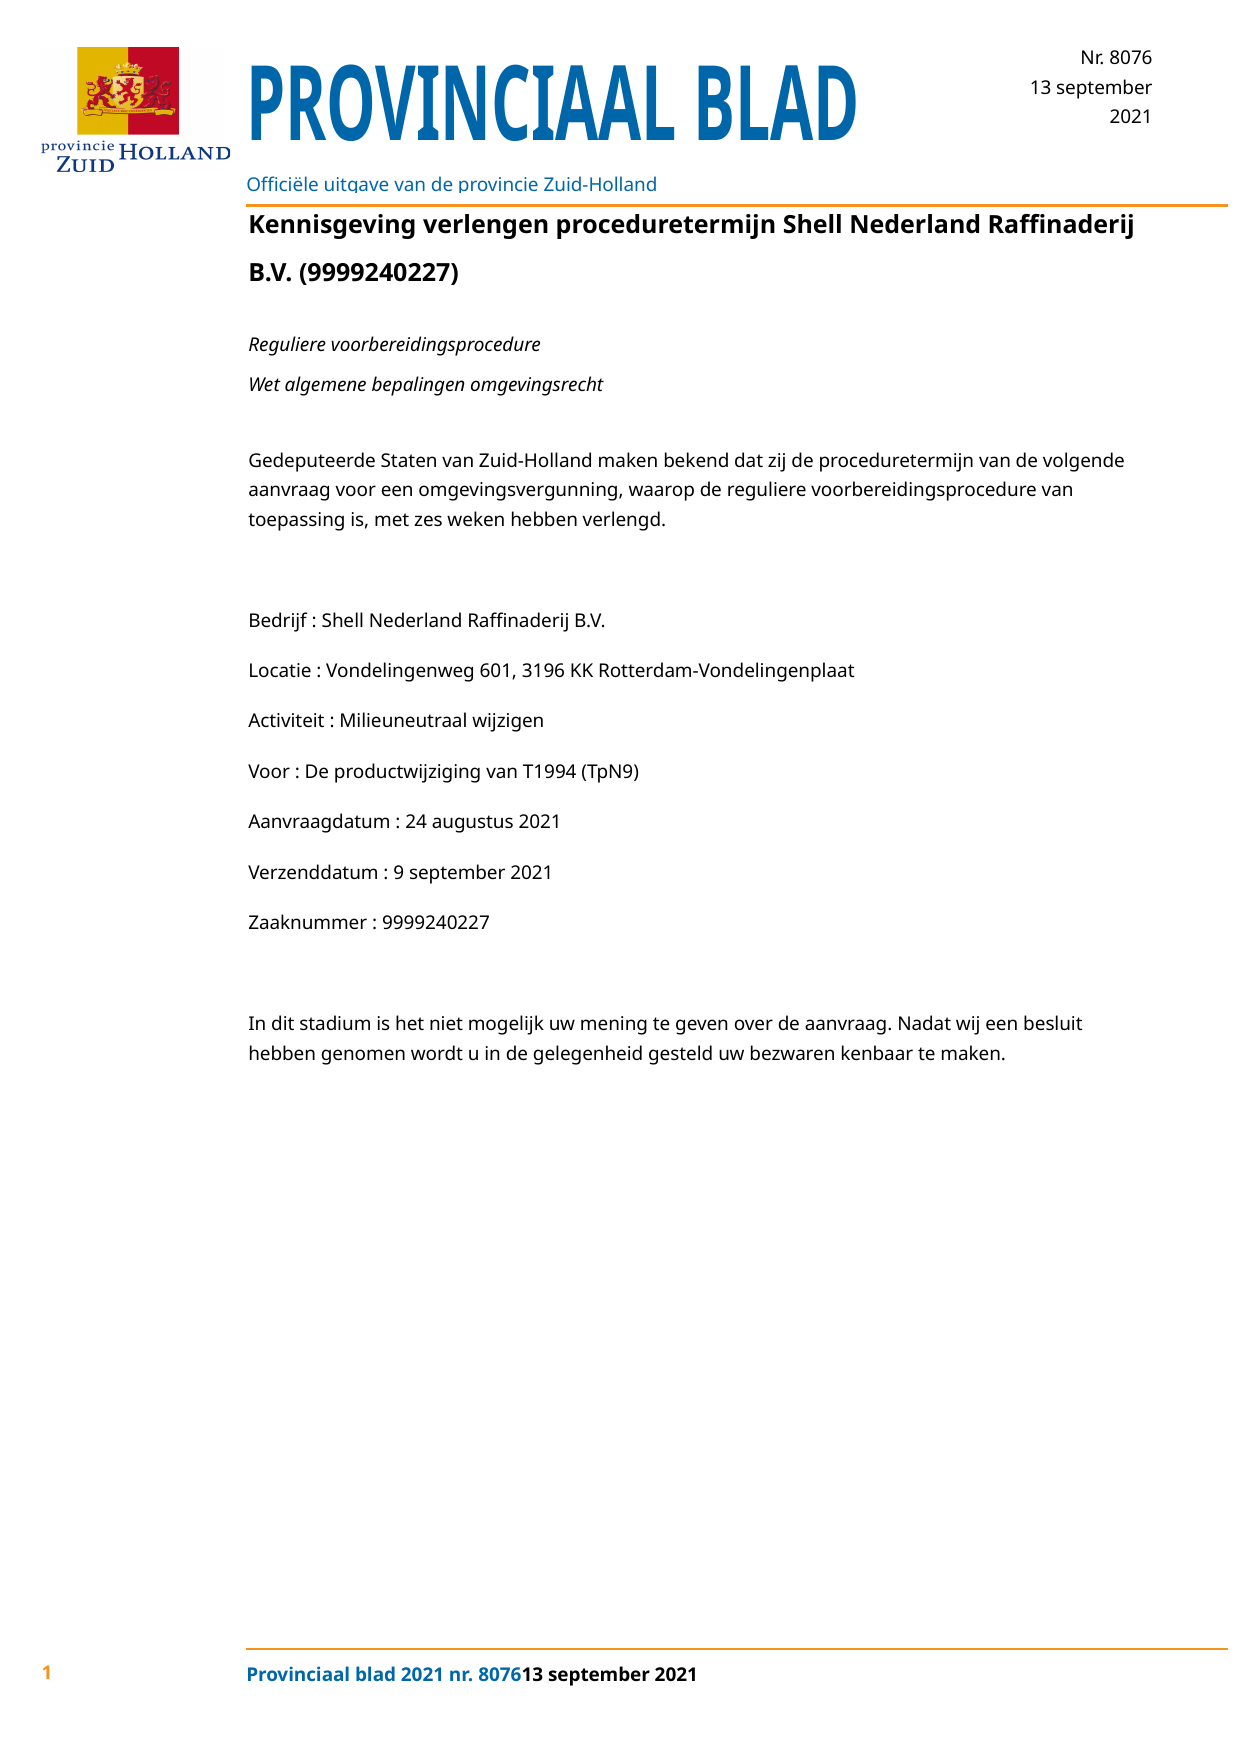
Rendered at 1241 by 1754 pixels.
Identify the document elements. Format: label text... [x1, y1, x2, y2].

picture [41, 47, 231, 172]
text Activiteit : Milieuneutraal wijzigen [248, 708, 1152, 733]
text In dit stadium is het niet mogelijk uw mening te geven over de aanvraag. Nadat wij een besluit hebben genomen wordt u in de gelegenheid gesteld uw bezwaren kenbaar te maken. [248, 1010, 1152, 1066]
text Zaaknummer : 9999240227 [248, 909, 1152, 935]
text Voor : De productwijziging van T1994 (TpN9) [248, 758, 1152, 784]
text Reguliere voorbereidingsprocedure [248, 331, 1152, 357]
text Kennisgeving verlengen proceduretermijn Shell Nederland Raffinaderij B.V. (9999240227) [248, 207, 1152, 288]
text Wet algemene bepalingen omgevingsrecht [248, 371, 1152, 396]
text Aanvraagdatum : 24 augustus 2021 [248, 808, 1152, 834]
text Gedeputeerde Staten van Zuid-Holland maken bekend dat zij de proceduretermijn van de volgende aanvraag voor een omgevingsvergunning, waarop de reguliere voorbereidingsprocedure van toepassing is, met zes weken hebben verlengd. [248, 447, 1152, 532]
text Verzenddatum : 9 september 2021 [248, 859, 1152, 885]
text Bedrijf : Shell Nederland Raffinaderij B.V. [248, 607, 1152, 633]
text Locatie : Vondelingenweg 601, 3196 KK Rotterdam-Vondelingenplaat [248, 657, 1152, 683]
